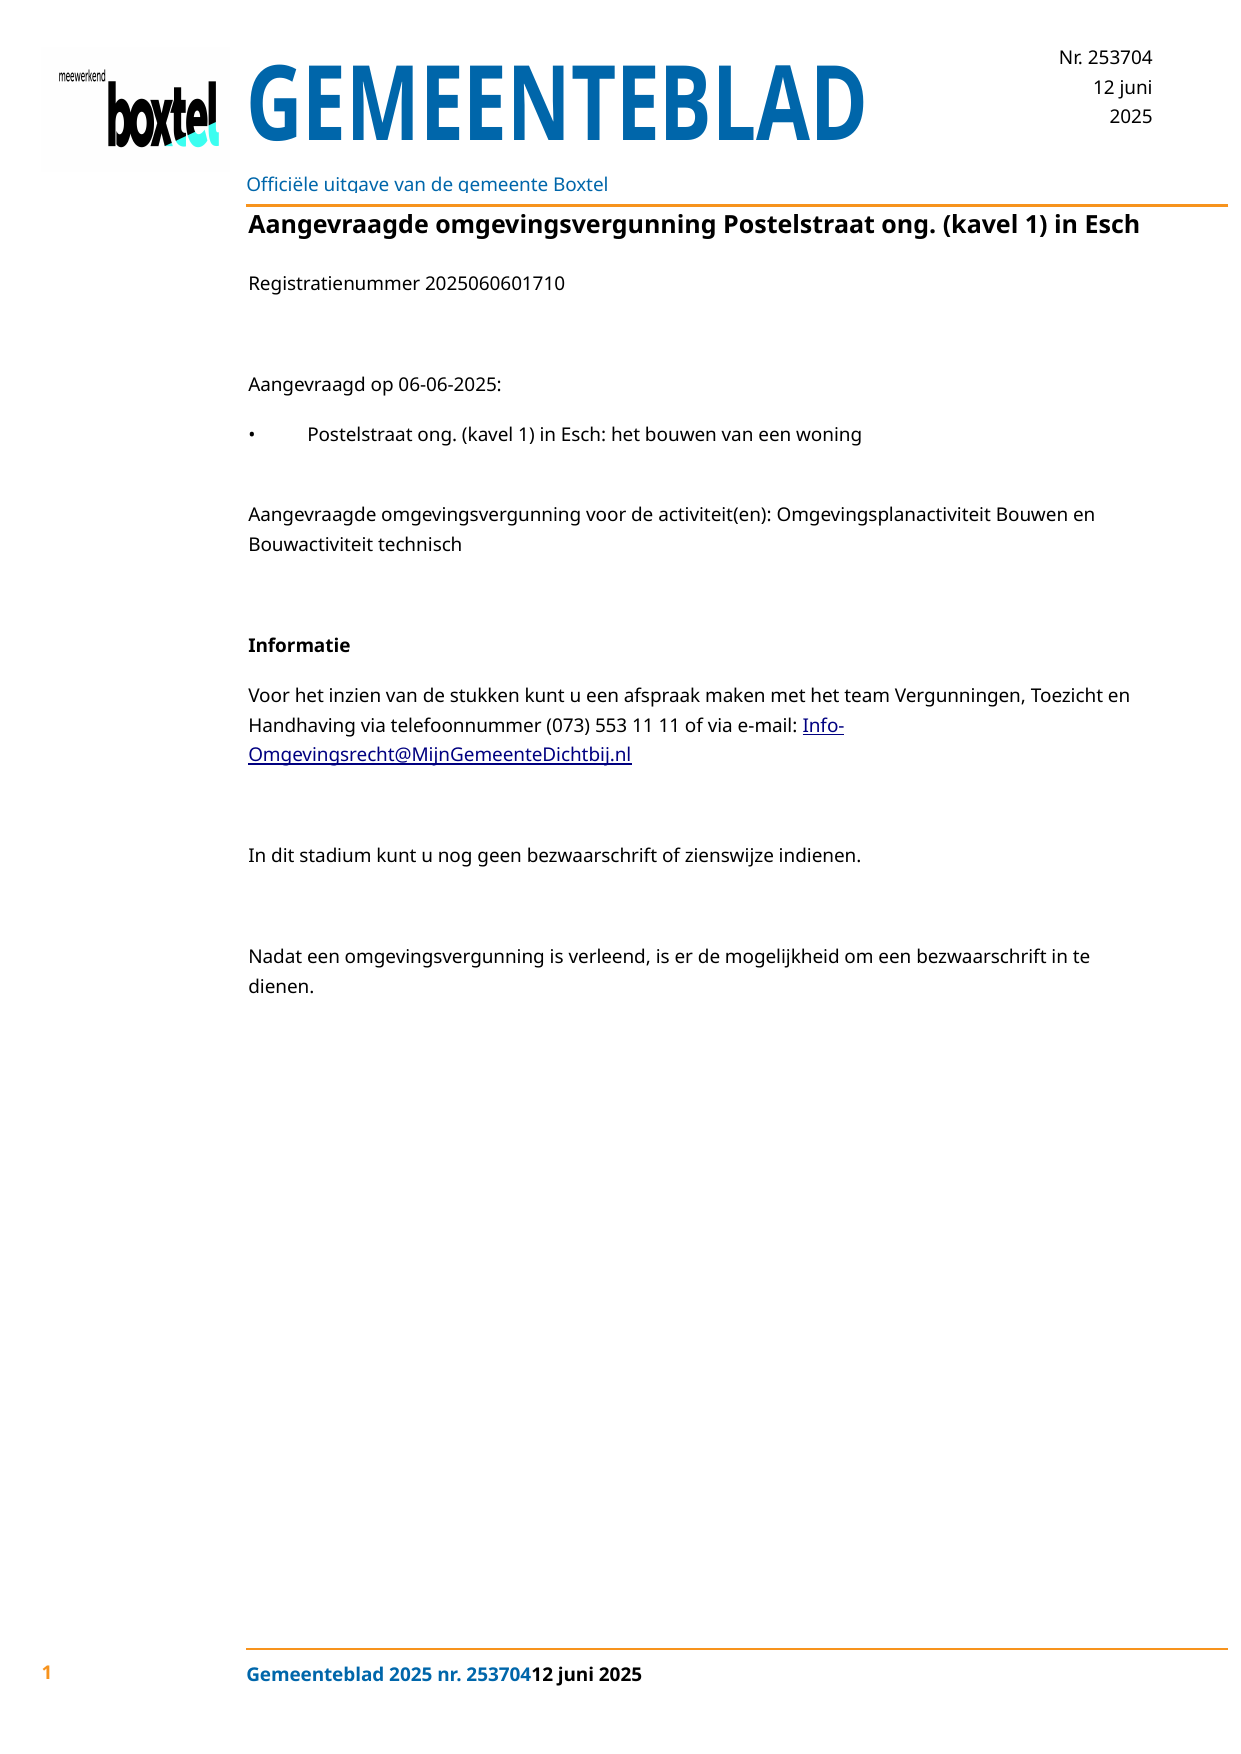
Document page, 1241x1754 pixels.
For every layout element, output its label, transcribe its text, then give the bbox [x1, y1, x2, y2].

picture [41, 47, 231, 172]
text Aangevraagd op 06-06-2025: [248, 371, 1152, 397]
text In dit stadium kunt u nog geen bezwaarschrift of zienswijze indienen. [248, 842, 1152, 868]
text Registratienummer 2025060601710 [248, 270, 1152, 296]
text Nadat een omgevingsvergunning is verleend, is er de mogelijkheid om een bezwaarschrift in te dienen. [248, 943, 1152, 998]
list Postelstraat ong. (kavel 1) in Esch: het bouwen van een woning [248, 422, 1152, 447]
text Informatie [248, 632, 1152, 658]
text Voor het inzien van de stukken kunt u een afspraak maken met het team Vergunningen, Toezicht en Handhaving via telefoonnummer (073) 553 11 11 of via e-mail: Info-Omgevingsrecht@MijnGemeenteDichtbij.nl [248, 682, 1152, 767]
text Aangevraagde omgevingsvergunning Postelstraat ong. (kavel 1) in Esch [248, 207, 1152, 241]
text Aangevraagde omgevingsvergunning voor de activiteit(en): Omgevingsplanactiviteit Bouwen en Bouwactiviteit technisch [248, 502, 1152, 557]
